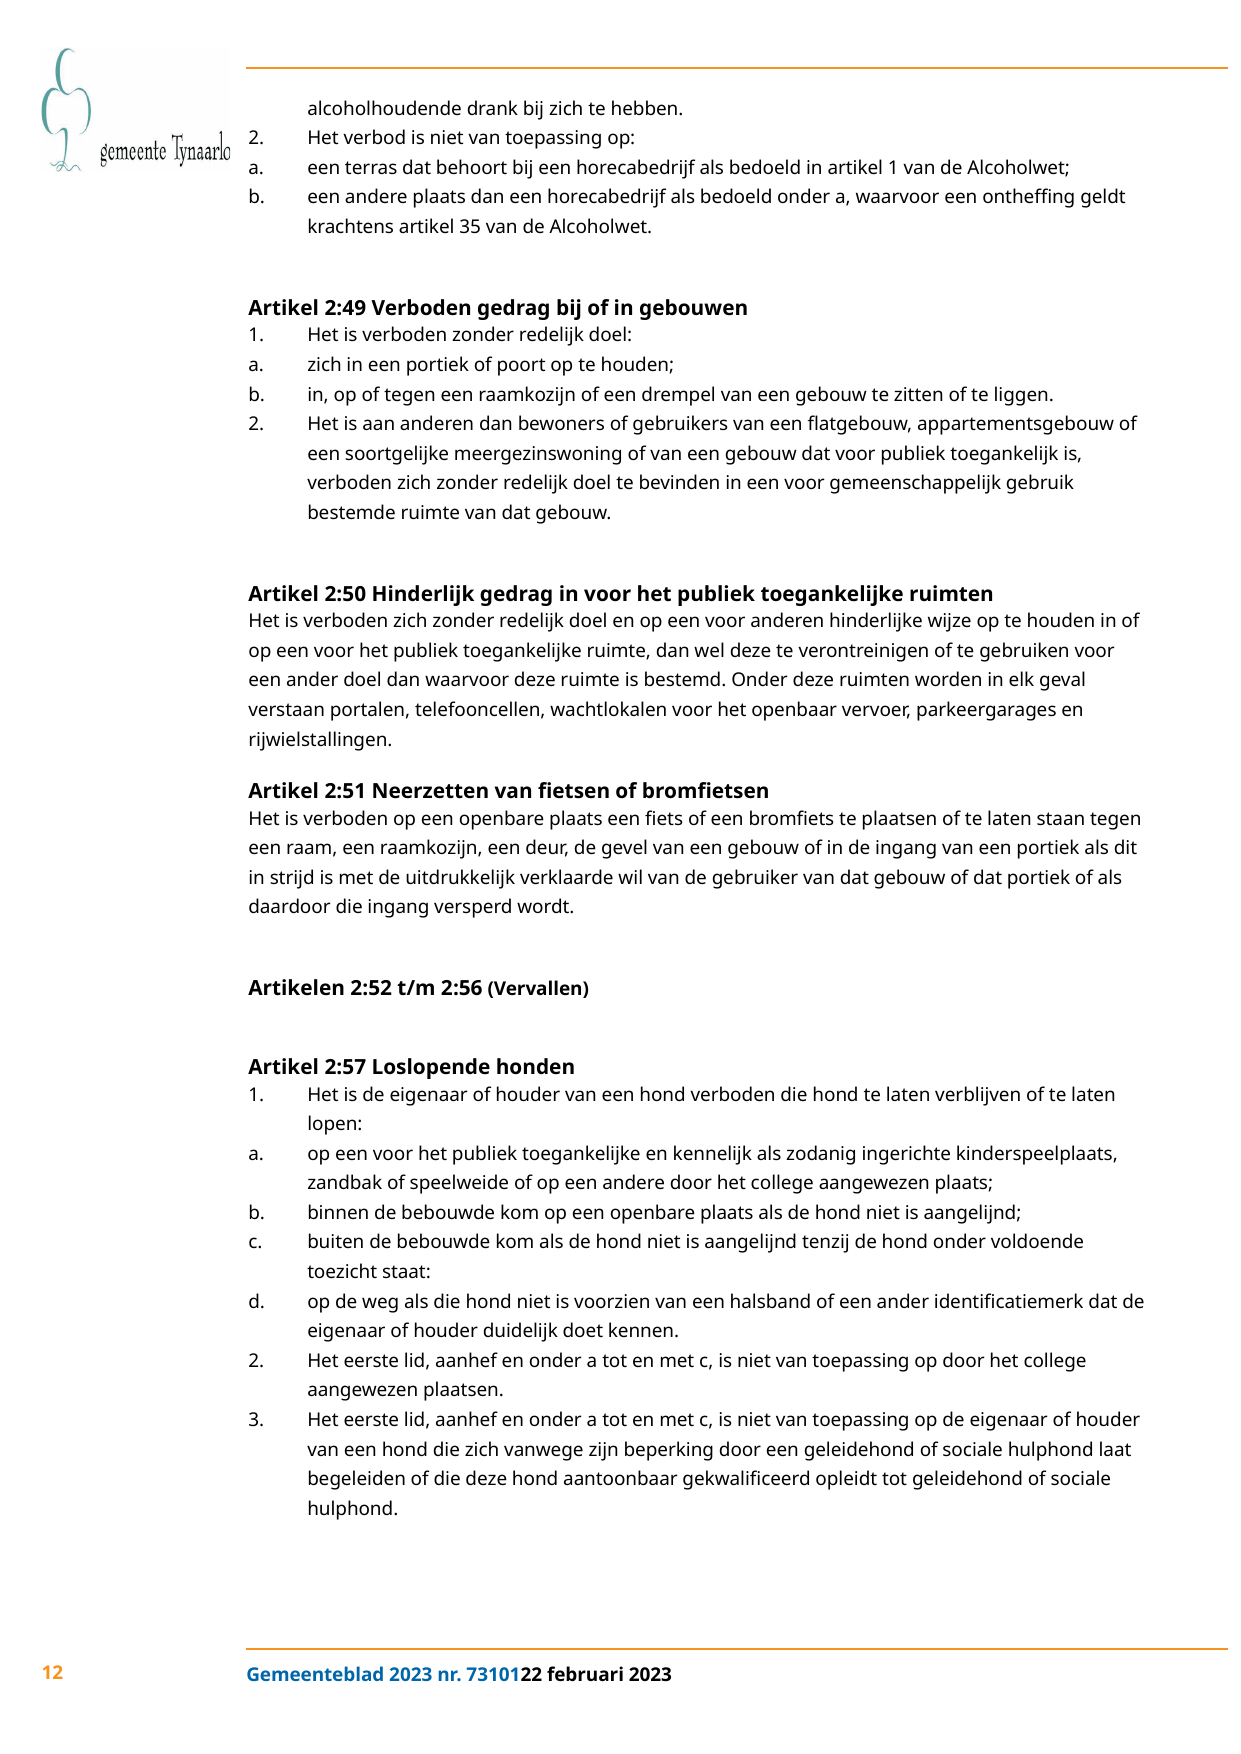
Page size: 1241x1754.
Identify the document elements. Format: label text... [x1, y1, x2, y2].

list Het is verboden zonder redelijk doel: [248, 322, 1152, 347]
list een andere plaats dan een horecabedrijf als bedoeld onder a, waarvoor een ontheffing geldt krachtens artikel 35 van de Alcoholwet. [248, 183, 1152, 239]
list Het eerste lid, aanhef en onder a tot en met c, is niet van toepassing op de eigenaar of houder van een hond die zich vanwege zijn beperking door een geleidehond of sociale hulphond laat begeleiden of die deze hond aantoonbaar gekwalificeerd opleidt tot geleidehond of sociale hulphond. [248, 1406, 1152, 1521]
text Artikel 2:57 Loslopende honden [248, 1052, 1152, 1081]
list Het is aan anderen dan bewoners of gebruikers van een flatgebouw, appartementsgebouw of een soortgelijke meergezinswoning of van een gebouw dat voor publiek toegankelijk is, verboden zich zonder redelijk doel te bevinden in een voor gemeenschappelijk gebruik bestemde ruimte van dat gebouw. [248, 410, 1152, 525]
list zich in een portiek of poort op te houden; [248, 351, 1152, 377]
list alcoholhoudende drank bij zich te hebben. [248, 95, 1152, 121]
text Het is verboden zich zonder redelijk doel en op een voor anderen hinderlijke wijze op te houden in of op een voor het publiek toegankelijke ruimte, dan wel deze te verontreinigen of te gebruiken voor een ander doel dan waarvoor deze ruimte is bestemd. Onder deze ruimten worden in elk geval verstaan portalen, telefooncellen, wachtlokalen voor het openbaar vervoer, parkeergarages en rijwielstallingen. [248, 607, 1152, 752]
list Het is de eigenaar of houder van een hond verboden die hond te laten verblijven of te laten lopen: [248, 1081, 1152, 1136]
list op de weg als die hond niet is voorzien van een halsband of een ander identificatiemerk dat de eigenaar of houder duidelijk doet kennen. [248, 1288, 1152, 1343]
list op een voor het publiek toegankelijke en kennelijk als zodanig ingerichte kinderspeelplaats, zandbak of speelweide of op een andere door het college aangewezen plaats; [248, 1140, 1152, 1195]
list Het verbod is niet van toepassing op: [248, 124, 1152, 150]
list binnen de bebouwde kom op een openbare plaats als de hond niet is aangelijnd; [248, 1199, 1152, 1225]
list buiten de bebouwde kom als de hond niet is aangelijnd tenzij de hond onder voldoende toezicht staat: [248, 1229, 1152, 1284]
picture [41, 47, 231, 172]
list een terras dat behoort bij een horecabedrijf als bedoeld in artikel 1 van de Alcoholwet; [248, 154, 1152, 180]
text Artikel 2:50 Hinderlijk gedrag in voor het publiek toegankelijke ruimten [248, 579, 1152, 607]
text Artikelen 2:52 t/m 2:56 (Vervallen) [248, 973, 1152, 1002]
text Artikel 2:51 Neerzetten van fietsen of bromfietsen [248, 776, 1152, 805]
text Artikel 2:49 Verboden gedrag bij of in gebouwen [248, 293, 1152, 322]
list Het eerste lid, aanhef en onder a tot en met c, is niet van toepassing op door het college aangewezen plaatsen. [248, 1347, 1152, 1402]
list in, op of tegen een raamkozijn of een drempel van een gebouw te zitten of te liggen. [248, 381, 1152, 406]
text Het is verboden op een openbare plaats een fiets of een bromfiets te plaatsen of te laten staan tegen een raam, een raamkozijn, een deur, de gevel van een gebouw of in de ingang van een portiek als dit in strijd is met de uitdrukkelijk verklaarde wil van de gebruiker van dat gebouw of dat portiek of als daardoor die ingang versperd wordt. [248, 805, 1152, 919]
